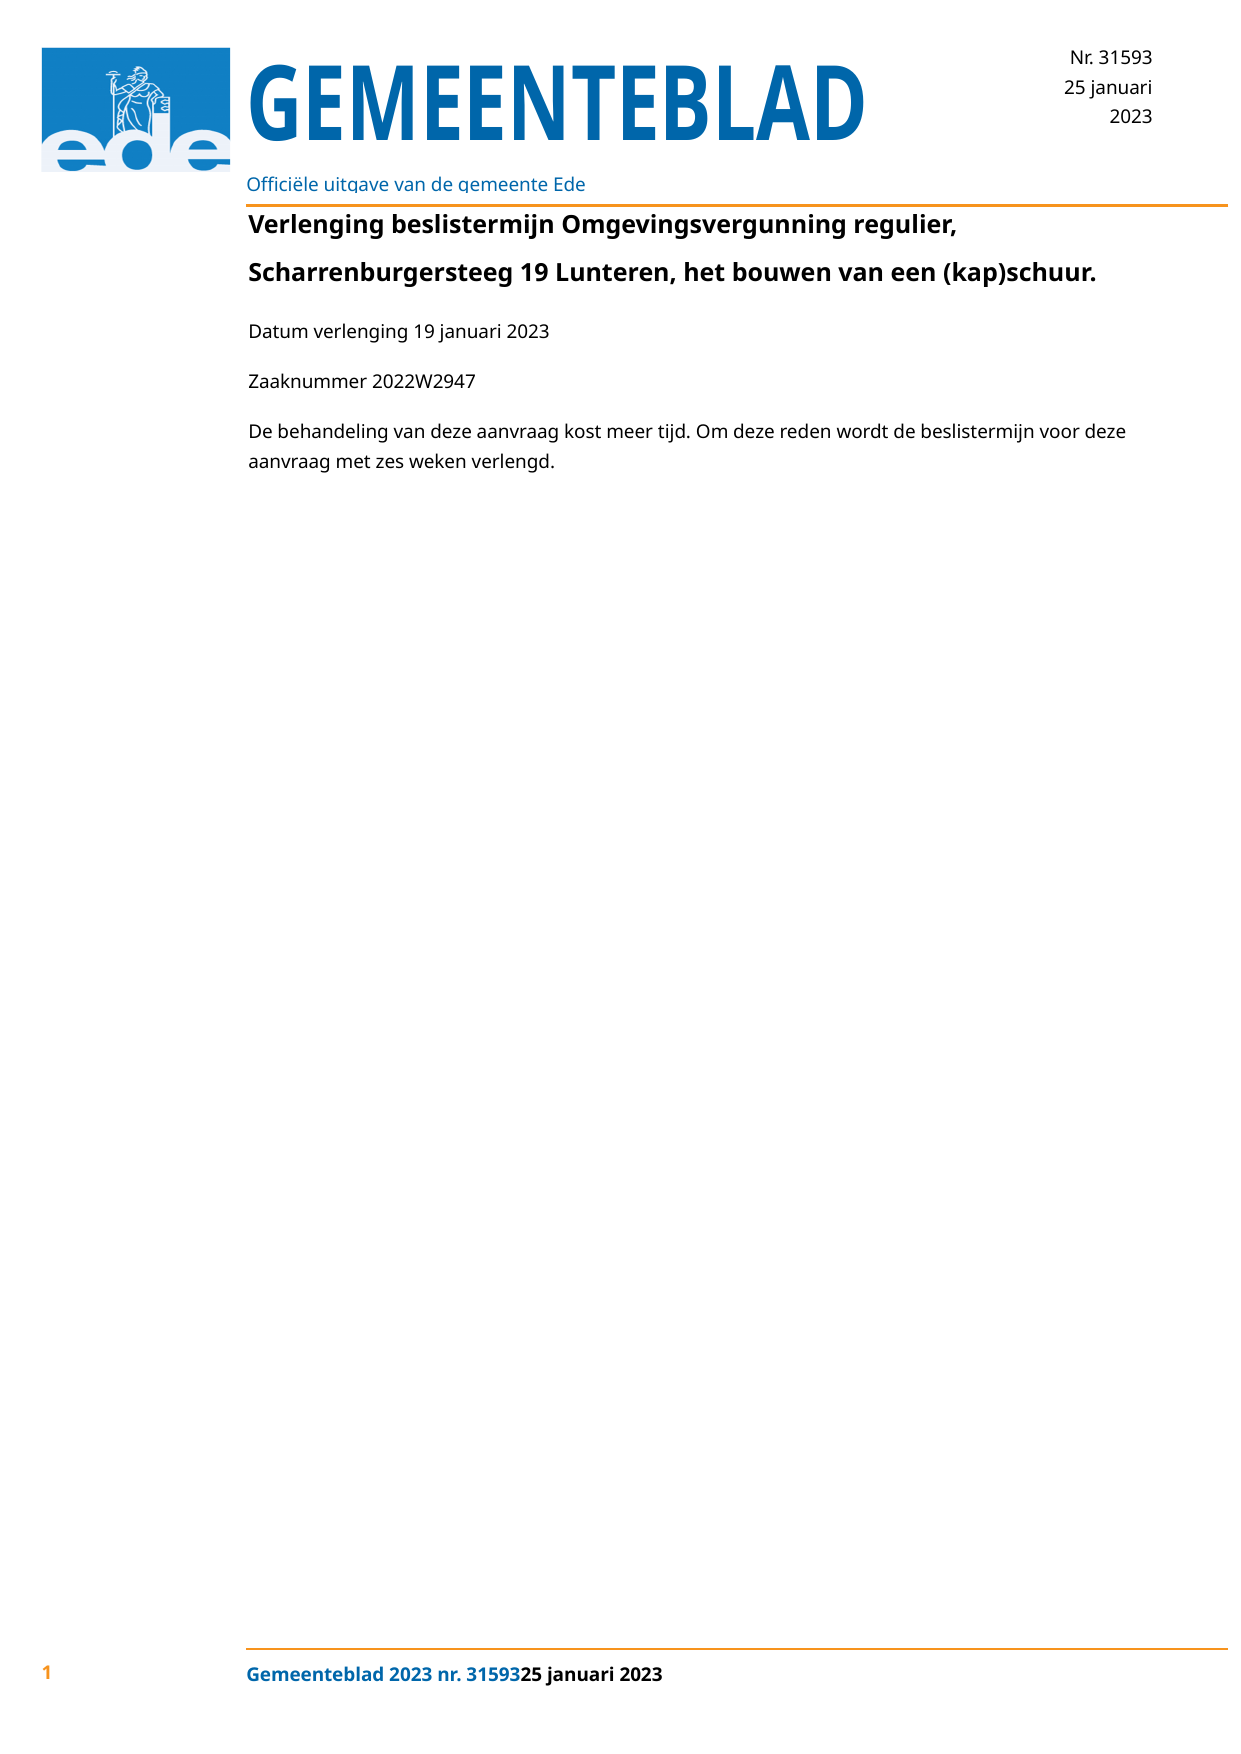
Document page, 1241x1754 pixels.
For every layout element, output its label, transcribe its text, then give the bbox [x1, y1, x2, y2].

text Verlenging beslistermijn Omgevingsvergunning regulier, Scharrenburgersteeg 19 Lunteren, het bouwen van een (kap)schuur. [248, 207, 1152, 288]
text Datum verlenging 19 januari 2023 [248, 318, 1152, 344]
picture [41, 47, 231, 172]
text Zaaknummer 2022W2947 [248, 368, 1152, 394]
text De behandeling van deze aanvraag kost meer tijd. Om deze reden wordt de beslistermijn voor deze aanvraag met zes weken verlengd. [248, 419, 1152, 474]
